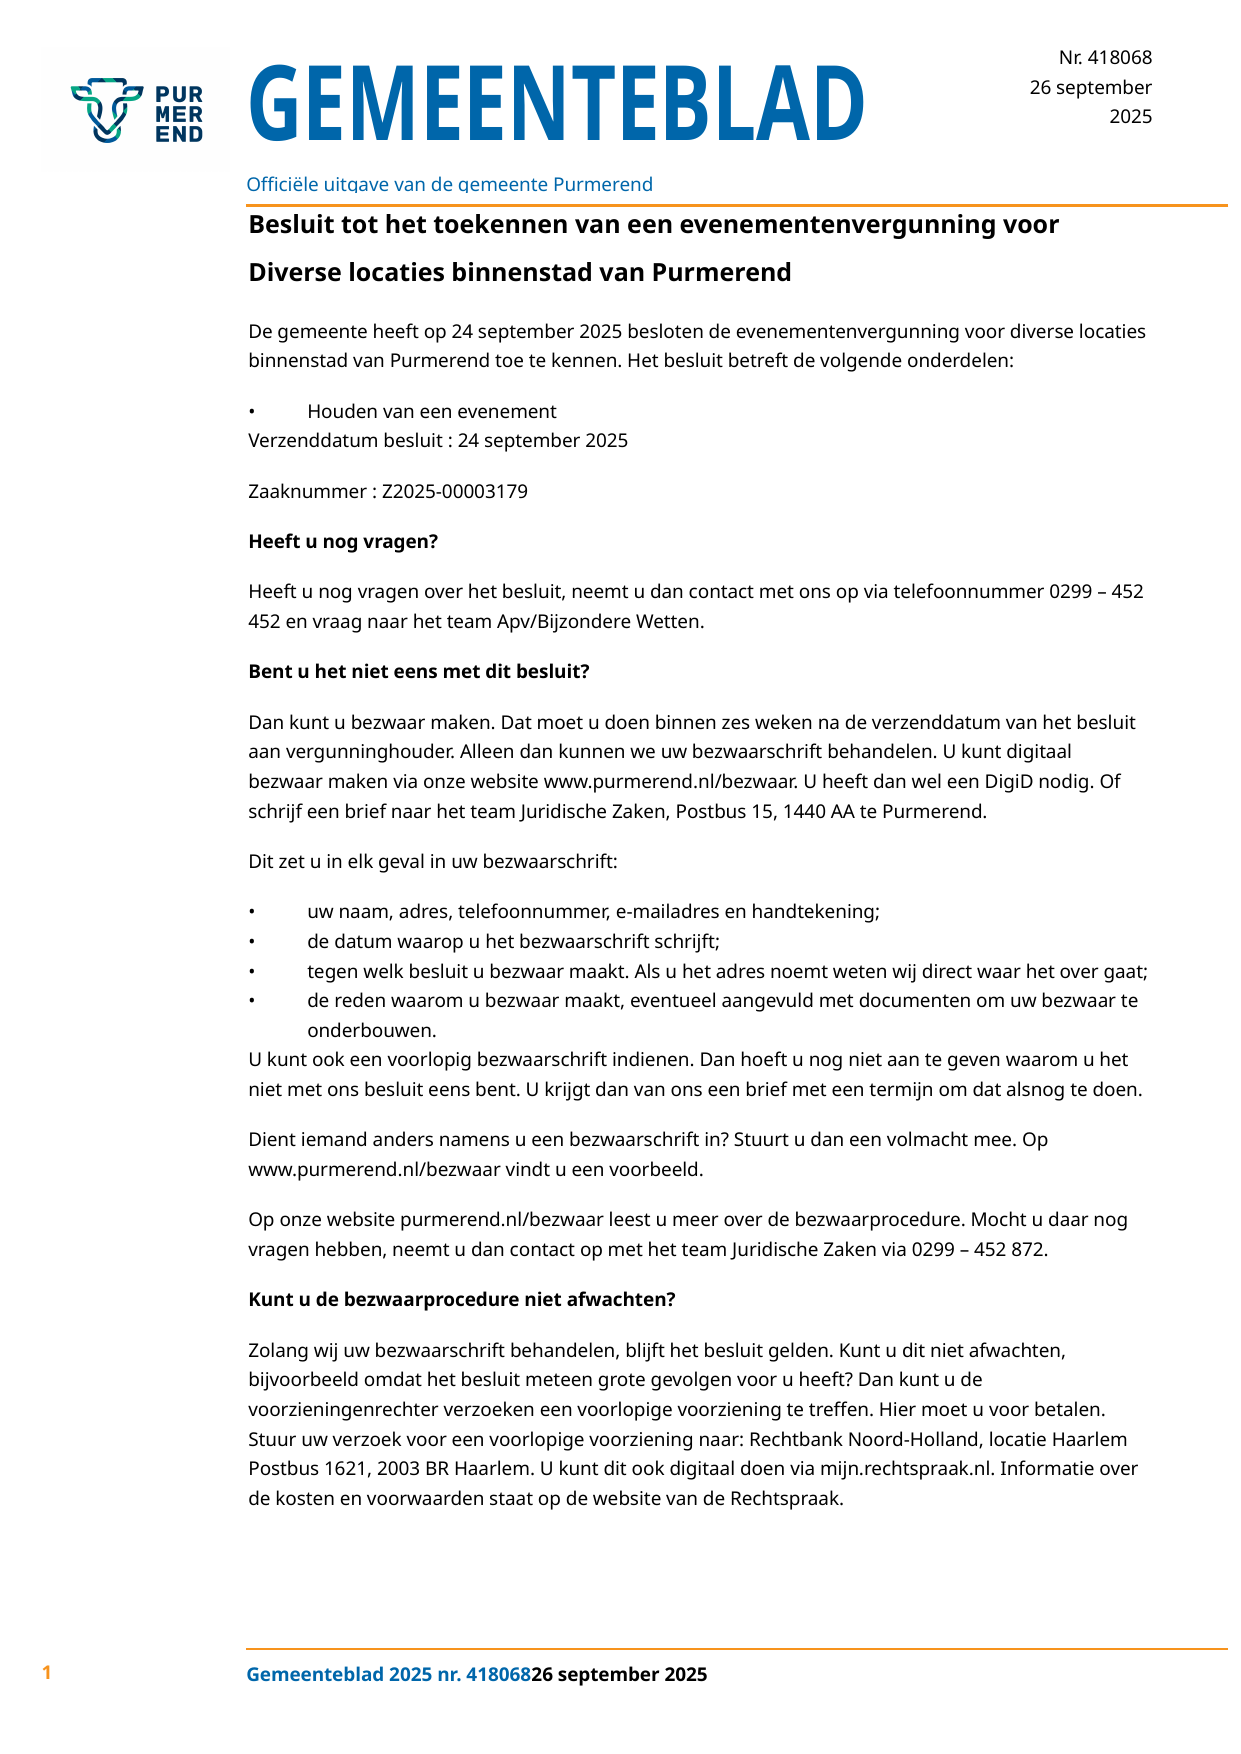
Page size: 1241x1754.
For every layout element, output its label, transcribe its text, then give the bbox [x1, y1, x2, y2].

text Op onze website purmerend.nl/bezwaar leest u meer over de bezwaarprocedure. Mocht u daar nog vragen hebben, neemt u dan contact op met het team Juridische Zaken via 0299 – 452 872. [248, 1207, 1152, 1262]
text Bent u het niet eens met dit besluit? [248, 659, 1152, 684]
text U kunt ook een voorlopig bezwaarschrift indienen. Dan hoeft u nog niet aan te geven waarom u het niet met ons besluit eens bent. U krijgt dan van ons een brief met een termijn om dat alsnog te doen. [248, 1047, 1152, 1102]
text Heeft u nog vragen over het besluit, neemt u dan contact met ons op via telefoonnummer 0299 – 452 452 en vraag naar het team Apv/Bijzondere Wetten. [248, 579, 1152, 634]
list uw naam, adres, telefoonnummer, e-mailadres en handtekening; [248, 899, 1152, 924]
text Besluit tot het toekennen van een evenementenvergunning voor Diverse locaties binnenstad van Purmerend [248, 207, 1152, 288]
text Verzenddatum besluit : 24 september 2025 [248, 427, 1152, 453]
text De gemeente heeft op 24 september 2025 besloten de evenementenvergunning voor diverse locaties binnenstad van Purmerend toe te kennen. Het besluit betreft de volgende onderdelen: [248, 318, 1152, 373]
text Dit zet u in elk geval in uw bezwaarschrift: [248, 848, 1152, 874]
text Kunt u de bezwaarprocedure niet afwachten? [248, 1287, 1152, 1312]
text Dient iemand anders namens u een bezwaarschrift in? Stuurt u dan een volmacht mee. Op www.purmerend.nl/bezwaar vindt u een voorbeeld. [248, 1127, 1152, 1182]
text Heeft u nog vragen? [248, 528, 1152, 554]
text Dan kunt u bezwaar maken. Dat moet u doen binnen zes weken na de verzenddatum van het besluit aan vergunninghouder. Alleen dan kunnen we uw bezwaarschrift behandelen. U kunt digitaal bezwaar maken via onze website www.purmerend.nl/bezwaar. U heeft dan wel een DigiD nodig. Of schrijf een brief naar het team Juridische Zaken, Postbus 15, 1440 AA te Purmerend. [248, 709, 1152, 824]
list tegen welk besluit u bezwaar maakt. Als u het adres noemt weten wij direct waar het over gaat; [248, 958, 1152, 984]
list de reden waarom u bezwaar maakt, eventueel aangevuld met documenten om uw bezwaar te onderbouwen. [248, 987, 1152, 1043]
list de datum waarop u het bezwaarschrift schrijft; [248, 928, 1152, 954]
list Houden van een evenement [248, 398, 1152, 424]
text Zaaknummer : Z2025-00003179 [248, 478, 1152, 504]
picture [41, 47, 231, 172]
text Zolang wij uw bezwaarschrift behandelen, blijft het besluit gelden. Kunt u dit niet afwachten, bijvoorbeeld omdat het besluit meteen grote gevolgen voor u heeft? Dan kunt u de voorzieningenrechter verzoeken een voorlopige voorziening te treffen. Hier moet u voor betalen. Stuur uw verzoek voor een voorlopige voorziening naar: Rechtbank Noord-Holland, locatie Haarlem Postbus 1621, 2003 BR Haarlem. U kunt dit ook digitaal doen via mijn.rechtspraak.nl. Informatie over de kosten en voorwaarden staat op de website van de Rechtspraak. [248, 1337, 1152, 1511]
